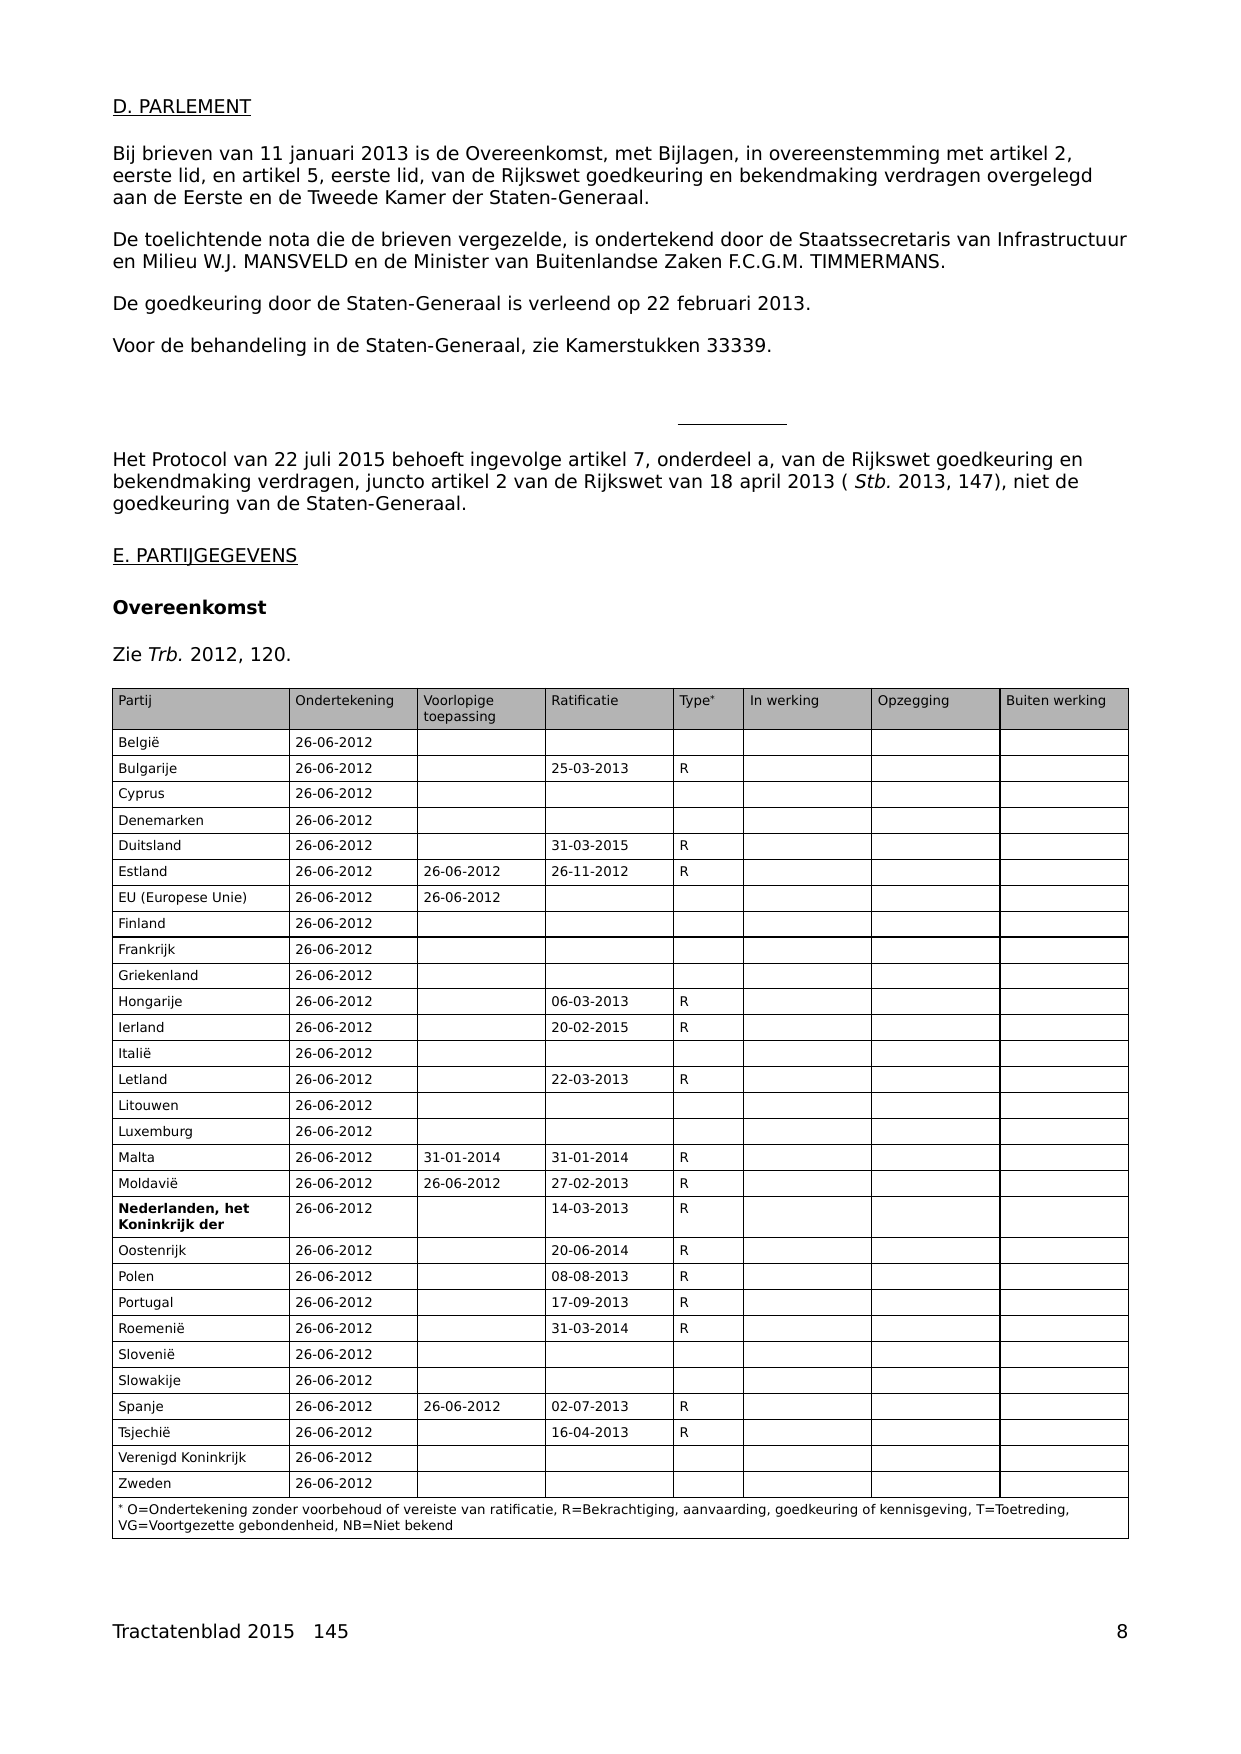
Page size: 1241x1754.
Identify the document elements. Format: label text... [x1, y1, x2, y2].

subtitle Overeenkomst [112, 597, 1128, 619]
table_cell 26-06-2012 [418, 886, 545, 911]
table_cell [418, 938, 545, 962]
table_cell 26-06-2012 [290, 808, 417, 833]
table_cell [546, 1041, 673, 1066]
table_cell [1001, 1472, 1128, 1497]
table_cell [674, 1446, 743, 1471]
table_cell [744, 1041, 871, 1066]
table_cell Oostenrijk [113, 1238, 289, 1263]
table_cell [674, 1119, 743, 1144]
table_cell 26-06-2012 [290, 1394, 417, 1419]
table_cell [744, 1093, 871, 1118]
table_cell Malta [113, 1145, 289, 1170]
table_cell [674, 912, 743, 936]
table_cell 31-03-2014 [546, 1316, 673, 1341]
table_cell [872, 912, 999, 936]
table_cell 26-06-2012 [290, 1368, 417, 1393]
table_cell [1001, 912, 1128, 936]
table_cell 08-08-2013 [546, 1264, 673, 1289]
text Het Protocol van 22 juli 2015 behoeft ingevolge artikel 7, onderdeel a, van de Rijkswet goedkeuring en bekendmaking verdragen, juncto artikel 2 van de Rijkswet van 18 april 2013 ( Stb. 2013, 147), niet de goedkeuring van de Staten-Generaal. [112, 449, 1128, 515]
table_header Partij [113, 689, 289, 729]
table_cell 26-06-2012 [290, 1041, 417, 1066]
table_cell 26-06-2012 [290, 834, 417, 859]
table_cell 26-06-2012 [290, 1171, 417, 1196]
table_cell 26-06-2012 [290, 1446, 417, 1471]
table_cell 26-06-2012 [290, 1015, 417, 1040]
table_cell [674, 730, 743, 755]
table_cell [546, 730, 673, 755]
table_header In werking [744, 689, 871, 729]
table_cell 26-06-2012 [290, 730, 417, 755]
table_cell Moldavië [113, 1171, 289, 1196]
table_cell [1001, 1264, 1128, 1289]
subtitle E. PARTIJGEGEVENS [112, 545, 1128, 567]
table_cell [1001, 1171, 1128, 1196]
table_cell [418, 1197, 545, 1237]
table_cell [872, 756, 999, 781]
table_cell R [674, 1171, 743, 1196]
table_cell [744, 756, 871, 781]
table_cell 26-06-2012 [290, 989, 417, 1014]
table_cell [674, 938, 743, 962]
table_cell [1001, 1119, 1128, 1144]
table_cell [872, 1067, 999, 1092]
table_cell Cyprus [113, 782, 289, 807]
table_cell [1001, 1238, 1128, 1263]
table_cell 22-03-2013 [546, 1067, 673, 1092]
table_cell [872, 1041, 999, 1066]
table_cell [418, 1446, 545, 1471]
table_cell [546, 1119, 673, 1144]
table_cell [418, 1041, 545, 1066]
table_cell België [113, 730, 289, 755]
table_cell EU (Europese Unie) [113, 886, 289, 911]
table_cell [744, 860, 871, 884]
table_cell 31-01-2014 [546, 1145, 673, 1170]
subtitle D. PARLEMENT [112, 96, 1128, 118]
table_cell 26-11-2012 [546, 860, 673, 884]
table_cell [418, 989, 545, 1014]
table_cell Zweden [113, 1472, 289, 1497]
table_cell [674, 1368, 743, 1393]
table_cell 26-06-2012 [290, 938, 417, 962]
table_cell 26-06-2012 [290, 1197, 417, 1237]
table_cell R [674, 834, 743, 859]
table_cell Verenigd Koninkrijk [113, 1446, 289, 1471]
table_cell [546, 1368, 673, 1393]
table_cell [872, 1145, 999, 1170]
table_cell [872, 1446, 999, 1471]
table_cell 26-06-2012 [290, 1238, 417, 1263]
table_cell [1001, 730, 1128, 755]
table_cell 26-06-2012 [290, 1290, 417, 1315]
table_cell R [674, 860, 743, 884]
table_cell Luxemburg [113, 1119, 289, 1144]
table_cell Spanje [113, 1394, 289, 1419]
table_cell [418, 1093, 545, 1118]
table_cell [872, 964, 999, 988]
table_cell Bulgarije [113, 756, 289, 781]
table_cell [1001, 1420, 1128, 1445]
table_cell Ierland [113, 1015, 289, 1040]
table_cell [872, 1238, 999, 1263]
table_cell [744, 1446, 871, 1471]
table_cell [418, 1472, 545, 1497]
table_cell R [674, 1264, 743, 1289]
table_cell [872, 1197, 999, 1237]
table_cell [744, 1171, 871, 1196]
table_cell Frankrijk [113, 938, 289, 962]
table_cell [1001, 964, 1128, 988]
table_cell [546, 1446, 673, 1471]
table_cell 26-06-2012 [290, 1420, 417, 1445]
table_cell R [674, 1394, 743, 1419]
table_cell [418, 912, 545, 936]
table_cell [674, 1342, 743, 1367]
table_cell [546, 1472, 673, 1497]
table_cell [418, 964, 545, 988]
table_cell [546, 964, 673, 988]
table_cell [872, 1093, 999, 1118]
table_cell [418, 730, 545, 755]
table_cell [872, 1290, 999, 1315]
text Voor de behandeling in de Staten-Generaal, zie Kamerstukken 33339. [112, 335, 1128, 357]
table_cell [674, 808, 743, 833]
table_cell Slovenië [113, 1342, 289, 1367]
table_cell 20-02-2015 [546, 1015, 673, 1040]
table_cell R [674, 1015, 743, 1040]
table_cell [744, 1264, 871, 1289]
table_cell Nederlanden, het Koninkrijk der [113, 1197, 289, 1237]
table_cell 26-06-2012 [290, 1342, 417, 1367]
table_cell [872, 808, 999, 833]
table_cell Duitsland [113, 834, 289, 859]
table_cell 31-03-2015 [546, 834, 673, 859]
table_cell Slowakije [113, 1368, 289, 1393]
table_cell [418, 1290, 545, 1315]
table_cell Finland [113, 912, 289, 936]
table_cell [872, 782, 999, 807]
table_cell R [674, 1420, 743, 1445]
table_cell Litouwen [113, 1093, 289, 1118]
table_cell [1001, 1290, 1128, 1315]
table_cell [872, 1119, 999, 1144]
table_cell 26-06-2012 [290, 1067, 417, 1092]
table_cell [872, 1472, 999, 1497]
table_cell [674, 782, 743, 807]
text Bij brieven van 11 januari 2013 is de Overeenkomst, met Bijlagen, in overeenstemming met artikel 2, eerste lid, en artikel 5, eerste lid, van de Rijkswet goedkeuring en bekendmaking verdragen overgelegd aan de Eerste en de Tweede Kamer der Staten-Generaal. [112, 143, 1128, 209]
table_cell [1001, 834, 1128, 859]
table_cell [1001, 938, 1128, 962]
table_cell [674, 964, 743, 988]
table_cell Estland [113, 860, 289, 884]
table_cell R [674, 1197, 743, 1237]
table_cell [872, 1394, 999, 1419]
table_cell 31-01-2014 [418, 1145, 545, 1170]
table_cell [418, 1238, 545, 1263]
table_cell R [674, 1290, 743, 1315]
table_cell [674, 1041, 743, 1066]
table_cell 27-02-2013 [546, 1171, 673, 1196]
table_cell 26-06-2012 [290, 1316, 417, 1341]
table_cell [872, 1171, 999, 1196]
table_cell 17-09-2013 [546, 1290, 673, 1315]
table_cell [872, 1420, 999, 1445]
table_cell 26-06-2012 [418, 1171, 545, 1196]
table_cell [418, 808, 545, 833]
table_cell [872, 834, 999, 859]
table_cell [744, 964, 871, 988]
table_cell 02-07-2013 [546, 1394, 673, 1419]
table_cell [872, 1342, 999, 1367]
table_cell [872, 860, 999, 884]
table_header Opzegging [872, 689, 999, 729]
table_cell R [674, 756, 743, 781]
table_cell [744, 808, 871, 833]
table_header Buiten werking [1001, 689, 1128, 729]
table_cell [418, 1342, 545, 1367]
table_cell [872, 938, 999, 962]
table_cell [744, 1015, 871, 1040]
table_cell [872, 886, 999, 911]
table_cell [1001, 756, 1128, 781]
table_cell 25-03-2013 [546, 756, 673, 781]
table_cell [1001, 1015, 1128, 1040]
table_cell [1001, 1145, 1128, 1170]
table_cell 06-03-2013 [546, 989, 673, 1014]
table_cell 26-06-2012 [290, 912, 417, 936]
table_cell [872, 1316, 999, 1341]
table_cell [744, 1368, 871, 1393]
table_cell 26-06-2012 [290, 756, 417, 781]
table_cell [1001, 1041, 1128, 1066]
table_cell 26-06-2012 [290, 1145, 417, 1170]
table_header Ratificatie [546, 689, 673, 729]
table_cell [744, 1316, 871, 1341]
table_cell [1001, 1446, 1128, 1471]
table_cell Hongarije [113, 989, 289, 1014]
table_cell [418, 1015, 545, 1040]
table_cell [872, 1015, 999, 1040]
table_cell [1001, 886, 1128, 911]
table_cell 26-06-2012 [290, 860, 417, 884]
table_cell R [674, 1067, 743, 1092]
table_cell [744, 1420, 871, 1445]
table_cell Polen [113, 1264, 289, 1289]
table_cell [546, 808, 673, 833]
table_cell 20-06-2014 [546, 1238, 673, 1263]
table_cell Roemenië [113, 1316, 289, 1341]
table_cell [744, 1342, 871, 1367]
table_cell [744, 989, 871, 1014]
table_cell 14-03-2013 [546, 1197, 673, 1237]
table_cell [744, 1290, 871, 1315]
table_cell [744, 938, 871, 962]
table_cell [1001, 1394, 1128, 1419]
text Zie Trb. 2012, 120. [112, 644, 1128, 666]
table_cell [674, 886, 743, 911]
table_cell [546, 782, 673, 807]
table_cell [418, 834, 545, 859]
table_cell [744, 1472, 871, 1497]
table_cell [872, 730, 999, 755]
table_cell [546, 912, 673, 936]
table_cell [546, 1342, 673, 1367]
table_cell 26-06-2012 [418, 860, 545, 884]
table_cell [744, 730, 871, 755]
table_cell [744, 1145, 871, 1170]
table_cell [418, 756, 545, 781]
table_cell * O=Ondertekening zonder voorbehoud of vereiste van ratificatie, R=Bekrachtiging, aanvaarding, goedkeuring of kennisgeving, T=Toetreding, VG=Voortgezette gebondenheid, NB=Niet bekend [113, 1498, 1128, 1538]
table_cell [546, 1093, 673, 1118]
table_cell [1001, 1197, 1128, 1237]
table_cell [872, 1264, 999, 1289]
table_cell [546, 886, 673, 911]
table_cell [418, 1264, 545, 1289]
table_cell [744, 1119, 871, 1144]
table_cell [744, 1238, 871, 1263]
table_cell [1001, 860, 1128, 884]
table_cell [1001, 1368, 1128, 1393]
table_cell [418, 1368, 545, 1393]
table_cell [418, 1420, 545, 1445]
table_cell R [674, 1145, 743, 1170]
table_cell 26-06-2012 [290, 886, 417, 911]
table_cell [744, 1394, 871, 1419]
table_cell [418, 1067, 545, 1092]
table_cell [674, 1093, 743, 1118]
table_cell 26-06-2012 [290, 1093, 417, 1118]
table_cell R [674, 1316, 743, 1341]
table_cell [1001, 989, 1128, 1014]
table_header Voorlopige toepassing [418, 689, 545, 729]
table_cell Italië [113, 1041, 289, 1066]
table_header Ondertekening [290, 689, 417, 729]
table_cell [1001, 1316, 1128, 1341]
table_cell 26-06-2012 [290, 782, 417, 807]
table_cell 26-06-2012 [290, 1472, 417, 1497]
table_cell [1001, 1093, 1128, 1118]
table_cell [1001, 808, 1128, 833]
table_cell Letland [113, 1067, 289, 1092]
table_header Type* [674, 689, 743, 729]
table_cell Griekenland [113, 964, 289, 988]
table_cell [744, 912, 871, 936]
table_cell Denemarken [113, 808, 289, 833]
table_cell Portugal [113, 1290, 289, 1315]
table_cell [872, 989, 999, 1014]
text De toelichtende nota die de brieven vergezelde, is ondertekend door de Staatssecretaris van Infrastructuur en Milieu W.J. MANSVELD en de Minister van Buitenlandse Zaken F.C.G.M. TIMMERMANS. [112, 229, 1128, 273]
table_cell [744, 782, 871, 807]
table_cell Tsjechië [113, 1420, 289, 1445]
table_cell 26-06-2012 [418, 1394, 545, 1419]
table_cell [872, 1368, 999, 1393]
table_cell R [674, 1238, 743, 1263]
table_cell [418, 782, 545, 807]
table_cell 26-06-2012 [290, 1264, 417, 1289]
table_cell [1001, 1067, 1128, 1092]
text De goedkeuring door de Staten-Generaal is verleend op 22 februari 2013. [112, 293, 1128, 315]
table_cell [1001, 1342, 1128, 1367]
table_cell 26-06-2012 [290, 1119, 417, 1144]
table_cell [418, 1119, 545, 1144]
table_cell [546, 938, 673, 962]
table_cell [674, 1472, 743, 1497]
table_cell [1001, 782, 1128, 807]
table_cell 26-06-2012 [290, 964, 417, 988]
table_cell [744, 1197, 871, 1237]
table_cell [418, 1316, 545, 1341]
table_cell [744, 1067, 871, 1092]
table_cell R [674, 989, 743, 1014]
table_cell [744, 834, 871, 859]
table_cell 16-04-2013 [546, 1420, 673, 1445]
table_cell [744, 886, 871, 911]
